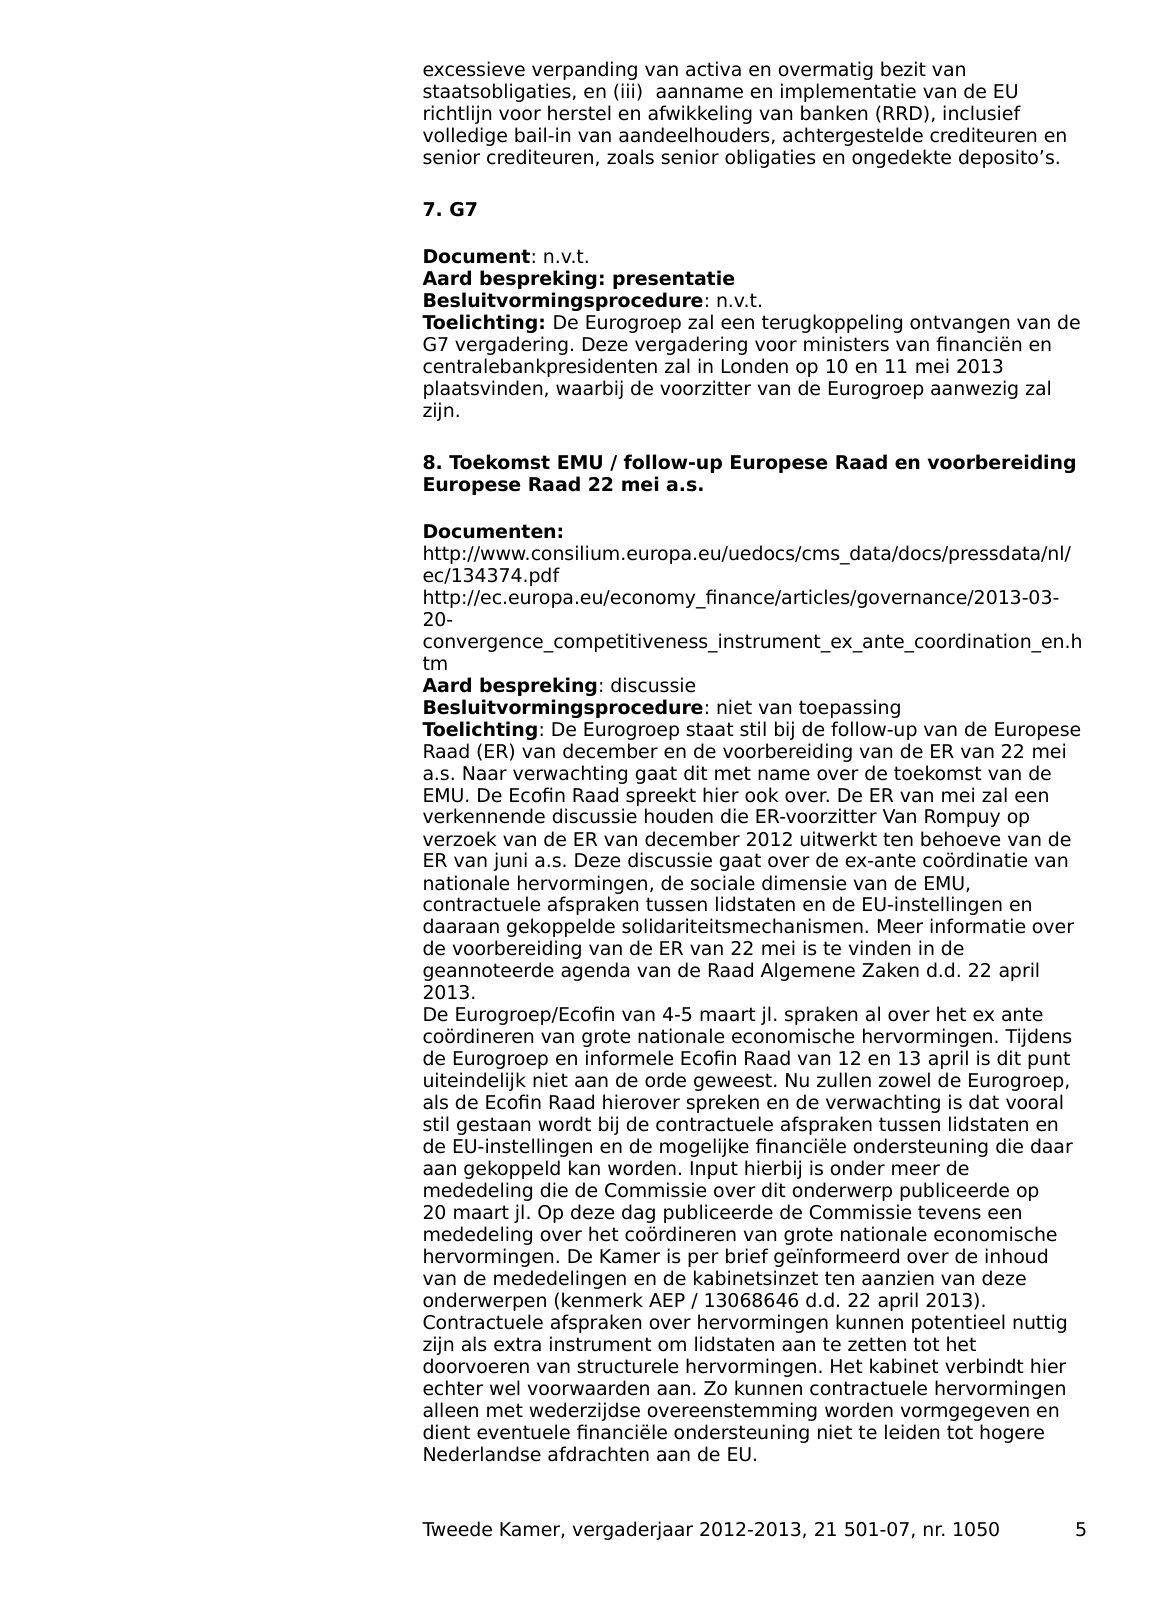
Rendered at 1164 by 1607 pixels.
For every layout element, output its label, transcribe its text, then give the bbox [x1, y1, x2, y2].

text Toelichting: De Eurogroep staat stil bij de follow-up van de Europese Raad (ER) van december en de voorbereiding van de ER van 22 mei a.s. Naar verwachting gaat dit met name over de toekomst van de EMU. De Ecofin Raad spreekt hier ook over. De ER van mei zal een verkennende discussie houden die ER-voorzitter Van Rompuy op verzoek van de ER van december 2012 uitwerkt ten behoeve van de ER van juni a.s. Deze discussie gaat over de ex-ante coördinatie van nationale hervormingen, de sociale dimensie van de EMU, contractuele afspraken tussen lidstaten en de EU-instellingen en daaraan gekoppelde solidariteitsmechanismen. Meer informatie over de voorbereiding van de ER van 22 mei is te vinden in de geannoteerde agenda van de Raad Algemene Zaken d.d. 22 april 2013. [422, 718, 1087, 1004]
text Besluitvormingsprocedure: n.v.t. [422, 290, 1087, 312]
subtitle 8. Toekomst EMU / follow-up Europese Raad en voorbereiding Europese Raad 22 mei a.s. [422, 452, 1087, 496]
text Toelichting: De Eurogroep zal een terugkoppeling ontvangen van de G7 vergadering. Deze vergadering voor ministers van financiën en centralebankpresidenten zal in Londen op 10 en 11 mei 2013 plaatsvinden, waarbij de voorzitter van de Eurogroep aanwezig zal zijn. [422, 312, 1087, 422]
subtitle 7. G7 [422, 199, 1087, 221]
text Documenten: [422, 521, 1087, 543]
text excessieve verpanding van activa en overmatig bezit van staatsobligaties, en (iii) aanname en implementatie van de EU richtlijn voor herstel en afwikkeling van banken (RRD), inclusief volledige bail-in van aandeelhouders, achtergestelde crediteuren en senior crediteuren, zoals senior obligaties en ongedekte deposito’s. [422, 59, 1087, 169]
text http://www.consilium.europa.eu/uedocs/cms_data/docs/pressdata/nl/ec/134374.pdf [422, 543, 1087, 587]
text Aard bespreking: discussie [422, 674, 1087, 697]
text Document: n.v.t. [422, 246, 1087, 268]
text Aard bespreking: presentatie [422, 268, 1087, 290]
text Besluitvormingsprocedure: niet van toepassing [422, 697, 1087, 718]
text http://ec.europa.eu/economy_finance/articles/governance/2013-03-20-convergence_competitiveness_instrument_ex_ante_coordination_en.htm [422, 587, 1087, 674]
text De Eurogroep/Ecofin van 4-5 maart jl. spraken al over het ex ante coördineren van grote nationale economische hervormingen. Tijdens de Eurogroep en informele Ecofin Raad van 12 en 13 april is dit punt uiteindelijk niet aan de orde geweest. Nu zullen zowel de Eurogroep, als de Ecofin Raad hierover spreken en de verwachting is dat vooral stil gestaan wordt bij de contractuele afspraken tussen lidstaten en de EU-instellingen en de mogelijke financiële ondersteuning die daar aan gekoppeld kan worden. Input hierbij is onder meer de mededeling die de Commissie over dit onderwerp publiceerde op 20 maart jl. Op deze dag publiceerde de Commissie tevens een mededeling over het coördineren van grote nationale economische hervormingen. De Kamer is per brief geïnformeerd over de inhoud van de mededelingen en de kabinetsinzet ten aanzien van deze onderwerpen (kenmerk AEP / 13068646 d.d. 22 april 2013). Contractuele afspraken over hervormingen kunnen potentieel nuttig zijn als extra instrument om lidstaten aan te zetten tot het doorvoeren van structurele hervormingen. Het kabinet verbindt hier echter wel voorwaarden aan. Zo kunnen contractuele hervormingen alleen met wederzijdse overeenstemming worden vormgegeven en dient eventuele financiële ondersteuning niet te leiden tot hogere Nederlandse afdrachten aan de EU. [422, 1004, 1087, 1466]
